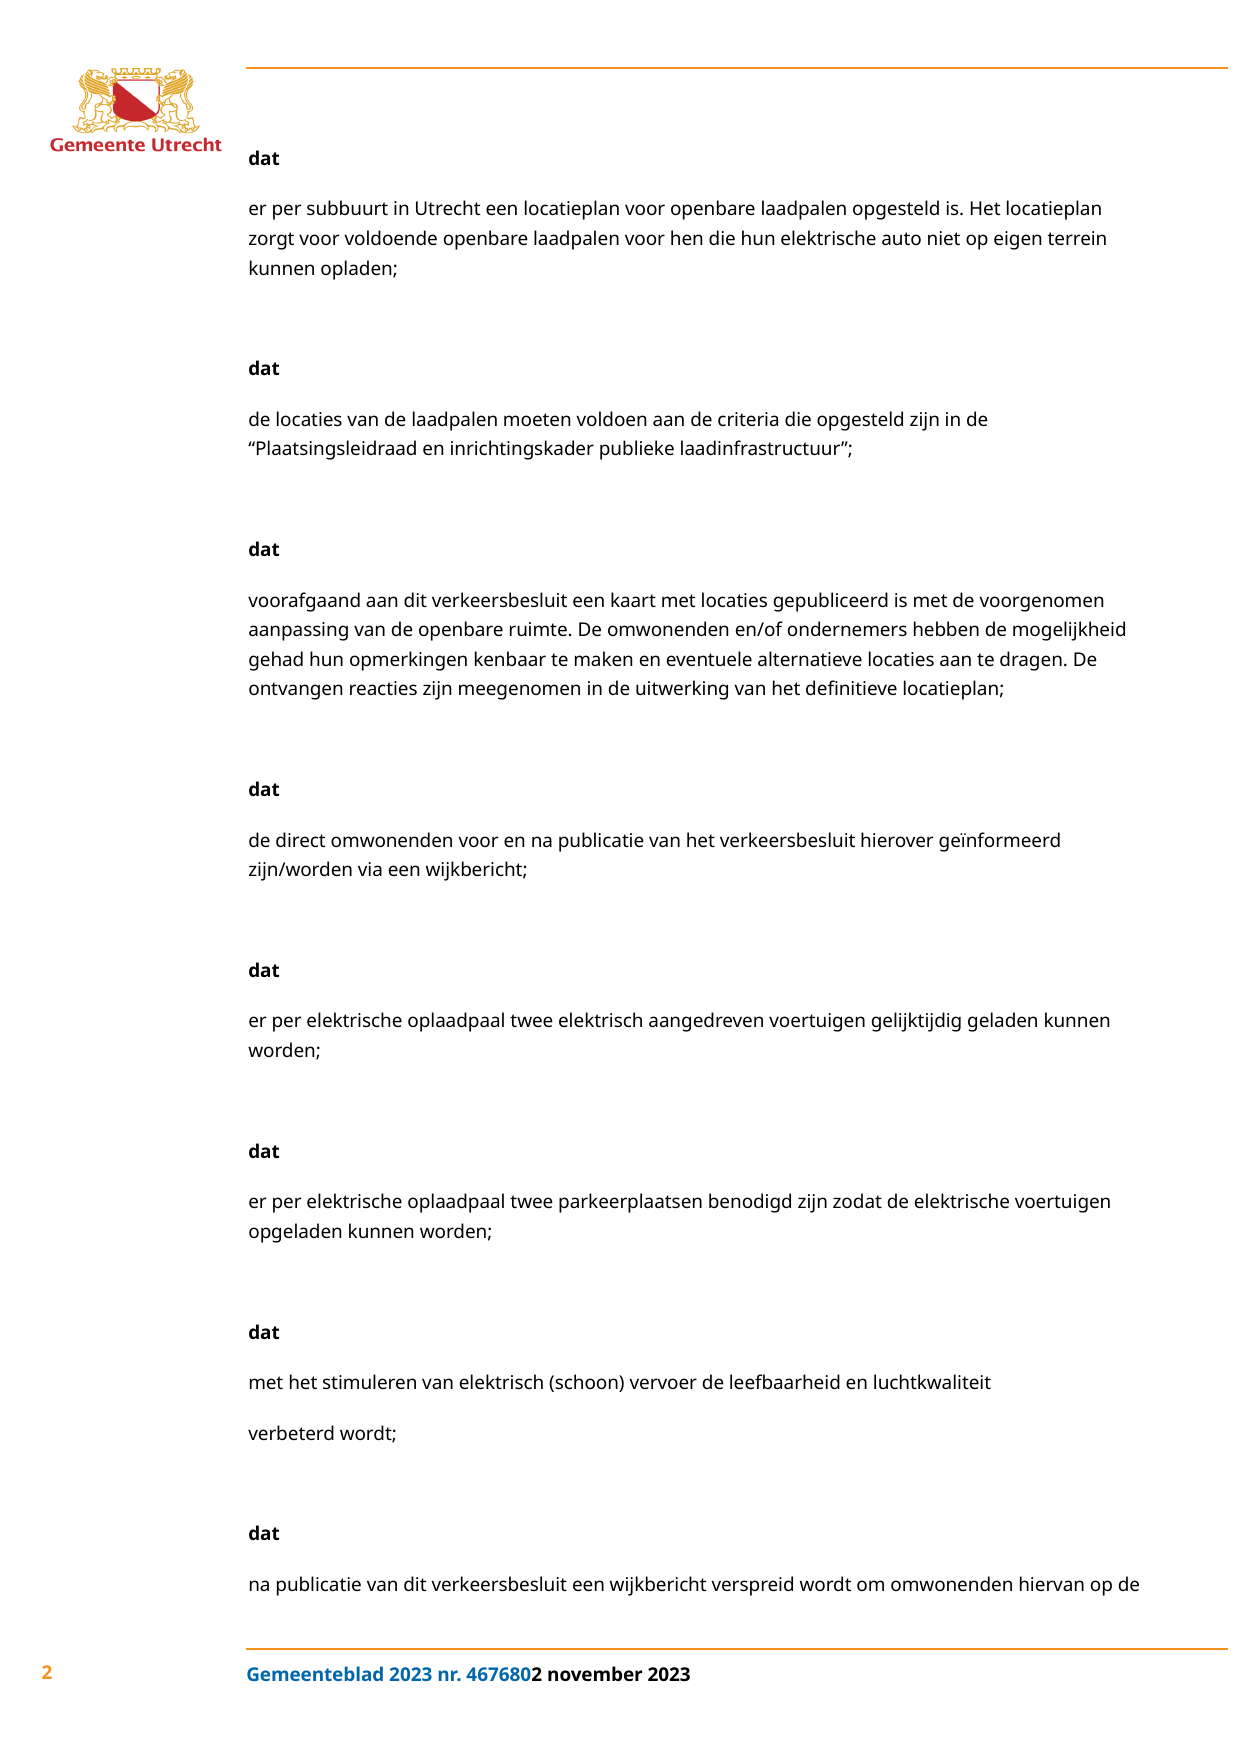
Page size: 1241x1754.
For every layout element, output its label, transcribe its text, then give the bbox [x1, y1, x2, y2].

text de direct omwonenden voor en na publicatie van het verkeersbesluit hierover geïnformeerd zijn/worden via een wijkbericht; [248, 827, 1152, 882]
text voorafgaand aan dit verkeersbesluit een kaart met locaties gepubliceerd is met de voorgenomen aanpassing van de openbare ruimte. De omwonenden en/of ondernemers hebben de mogelijkheid gehad hun opmerkingen kenbaar te maken en eventuele alternatieve locaties aan te dragen. De ontvangen reacties zijn meegenomen in de uitwerking van het definitieve locatieplan; [248, 587, 1152, 701]
text dat [248, 1521, 1152, 1546]
text dat [248, 145, 1152, 171]
text dat [248, 776, 1152, 802]
text verbeterd wordt; [248, 1420, 1152, 1446]
picture [41, 47, 231, 172]
text dat [248, 356, 1152, 381]
text dat [248, 1319, 1152, 1345]
text dat [248, 1138, 1152, 1164]
text dat [248, 957, 1152, 983]
text de locaties van de laadpalen moeten voldoen aan de criteria die opgesteld zijn in de “Plaatsingsleidraad en inrichtingskader publieke laadinfrastructuur”; [248, 406, 1152, 461]
text er per elektrische oplaadpaal twee elektrisch aangedreven voertuigen gelijktijdig geladen kunnen worden; [248, 1008, 1152, 1063]
text dat [248, 536, 1152, 562]
text met het stimuleren van elektrisch (schoon) vervoer de leefbaarheid en luchtkwaliteit [248, 1369, 1152, 1395]
text er per subbuurt in Utrecht een locatieplan voor openbare laadpalen opgesteld is. Het locatieplan zorgt voor voldoende openbare laadpalen voor hen die hun elektrische auto niet op eigen terrein kunnen opladen; [248, 196, 1152, 281]
text er per elektrische oplaadpaal twee parkeerplaatsen benodigd zijn zodat de elektrische voertuigen opgeladen kunnen worden; [248, 1188, 1152, 1244]
text na publicatie van dit verkeersbesluit een wijkbericht verspreid wordt om omwonenden hiervan op de [248, 1571, 1152, 1597]
